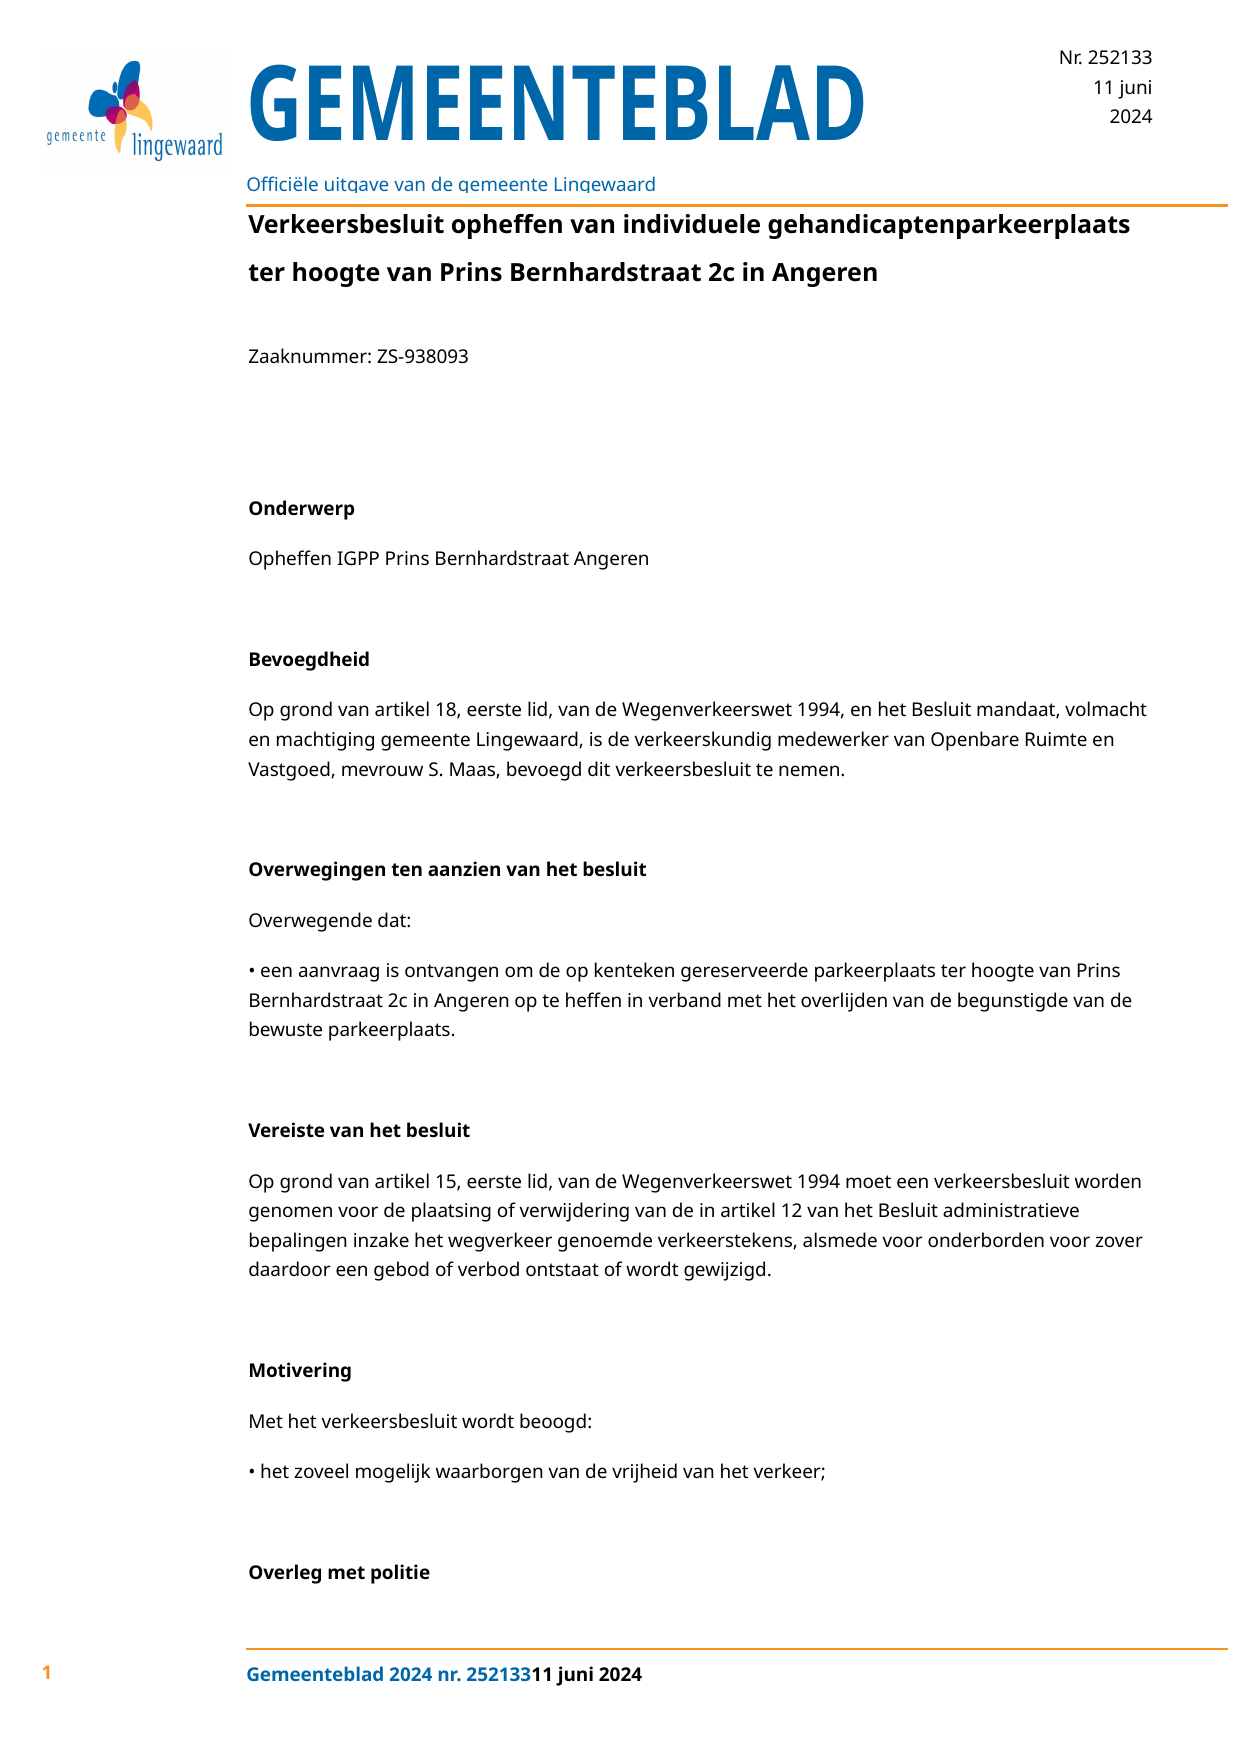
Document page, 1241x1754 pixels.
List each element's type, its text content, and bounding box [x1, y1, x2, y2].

text Motivering [248, 1357, 1152, 1383]
text Overleg met politie [248, 1559, 1152, 1585]
text Bevoegdheid [248, 646, 1152, 672]
text Overwegende dat: [248, 907, 1152, 933]
text Verkeersbesluit opheffen van individuele gehandicaptenparkeerplaats ter hoogte van Prins Bernhardstraat 2c in Angeren [248, 207, 1152, 288]
text Zaaknummer: ZS-938093 [248, 344, 1152, 369]
text Onderwerp [248, 495, 1152, 521]
text Op grond van artikel 18, eerste lid, van de Wegenverkeerswet 1994, en het Besluit mandaat, volmacht en machtiging gemeente Lingewaard, is de verkeerskundig medewerker van Openbare Ruimte en Vastgoed, mevrouw S. Maas, bevoegd dit verkeersbesluit te nemen. [248, 697, 1152, 781]
picture [41, 47, 231, 172]
text Met het verkeersbesluit wordt beoogd: [248, 1408, 1152, 1433]
text • een aanvraag is ontvangen om de op kenteken gereserveerde parkeerplaats ter hoogte van Prins Bernhardstraat 2c in Angeren op te heffen in verband met het overlijden van de begunstigde van de bewuste parkeerplaats. [248, 957, 1152, 1042]
text Vereiste van het besluit [248, 1117, 1152, 1143]
text • het zoveel mogelijk waarborgen van de vrijheid van het verkeer; [248, 1458, 1152, 1484]
text Opheffen IGPP Prins Bernhardstraat Angeren [248, 545, 1152, 571]
text Op grond van artikel 15, eerste lid, van de Wegenverkeerswet 1994 moet een verkeersbesluit worden genomen voor de plaatsing of verwijdering van de in artikel 12 van het Besluit administratieve bepalingen inzake het wegverkeer genoemde verkeerstekens, alsmede voor onderborden voor zover daardoor een gebod of verbod ontstaat of wordt gewijzigd. [248, 1168, 1152, 1282]
text Overwegingen ten aanzien van het besluit [248, 857, 1152, 882]
